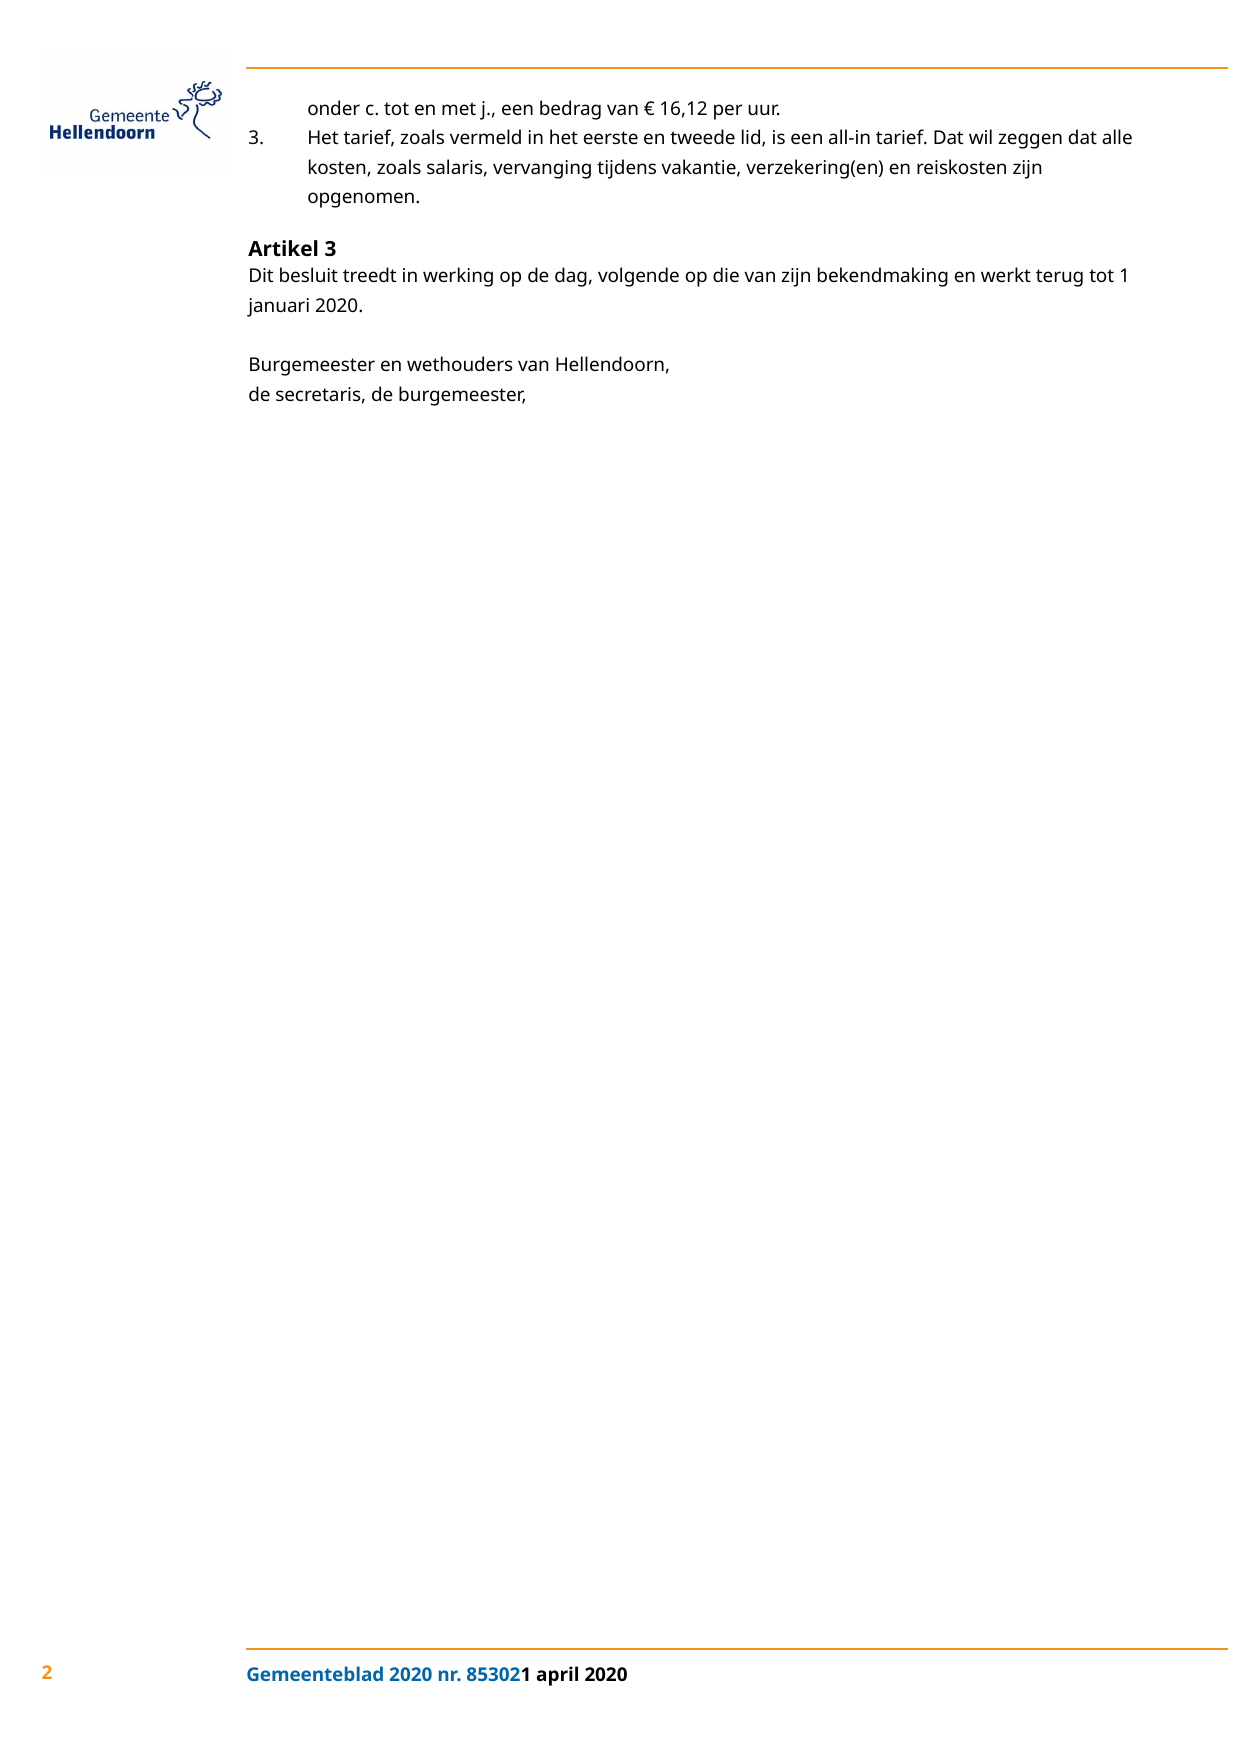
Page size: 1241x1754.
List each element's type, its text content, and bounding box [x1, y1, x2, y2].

list Het tarief, zoals vermeld in het eerste en tweede lid, is een all-in tarief. Dat wil zeggen dat alle kosten, zoals salaris, vervanging tijdens vakantie, verzekering(en) en reiskosten zijn opgenomen. [248, 124, 1152, 209]
text de secretaris, de burgemeester, [248, 381, 1152, 406]
text Burgemeester en wethouders van Hellendoorn, [248, 351, 1152, 377]
list onder c. tot en met j., een bedrag van € 16,12 per uur. [248, 95, 1152, 121]
text Dit besluit treedt in werking op de dag, volgende op die van zijn bekendmaking en werkt terug tot 1 januari 2020. [248, 262, 1152, 318]
text Artikel 3 [248, 234, 1152, 262]
picture [41, 47, 231, 172]
